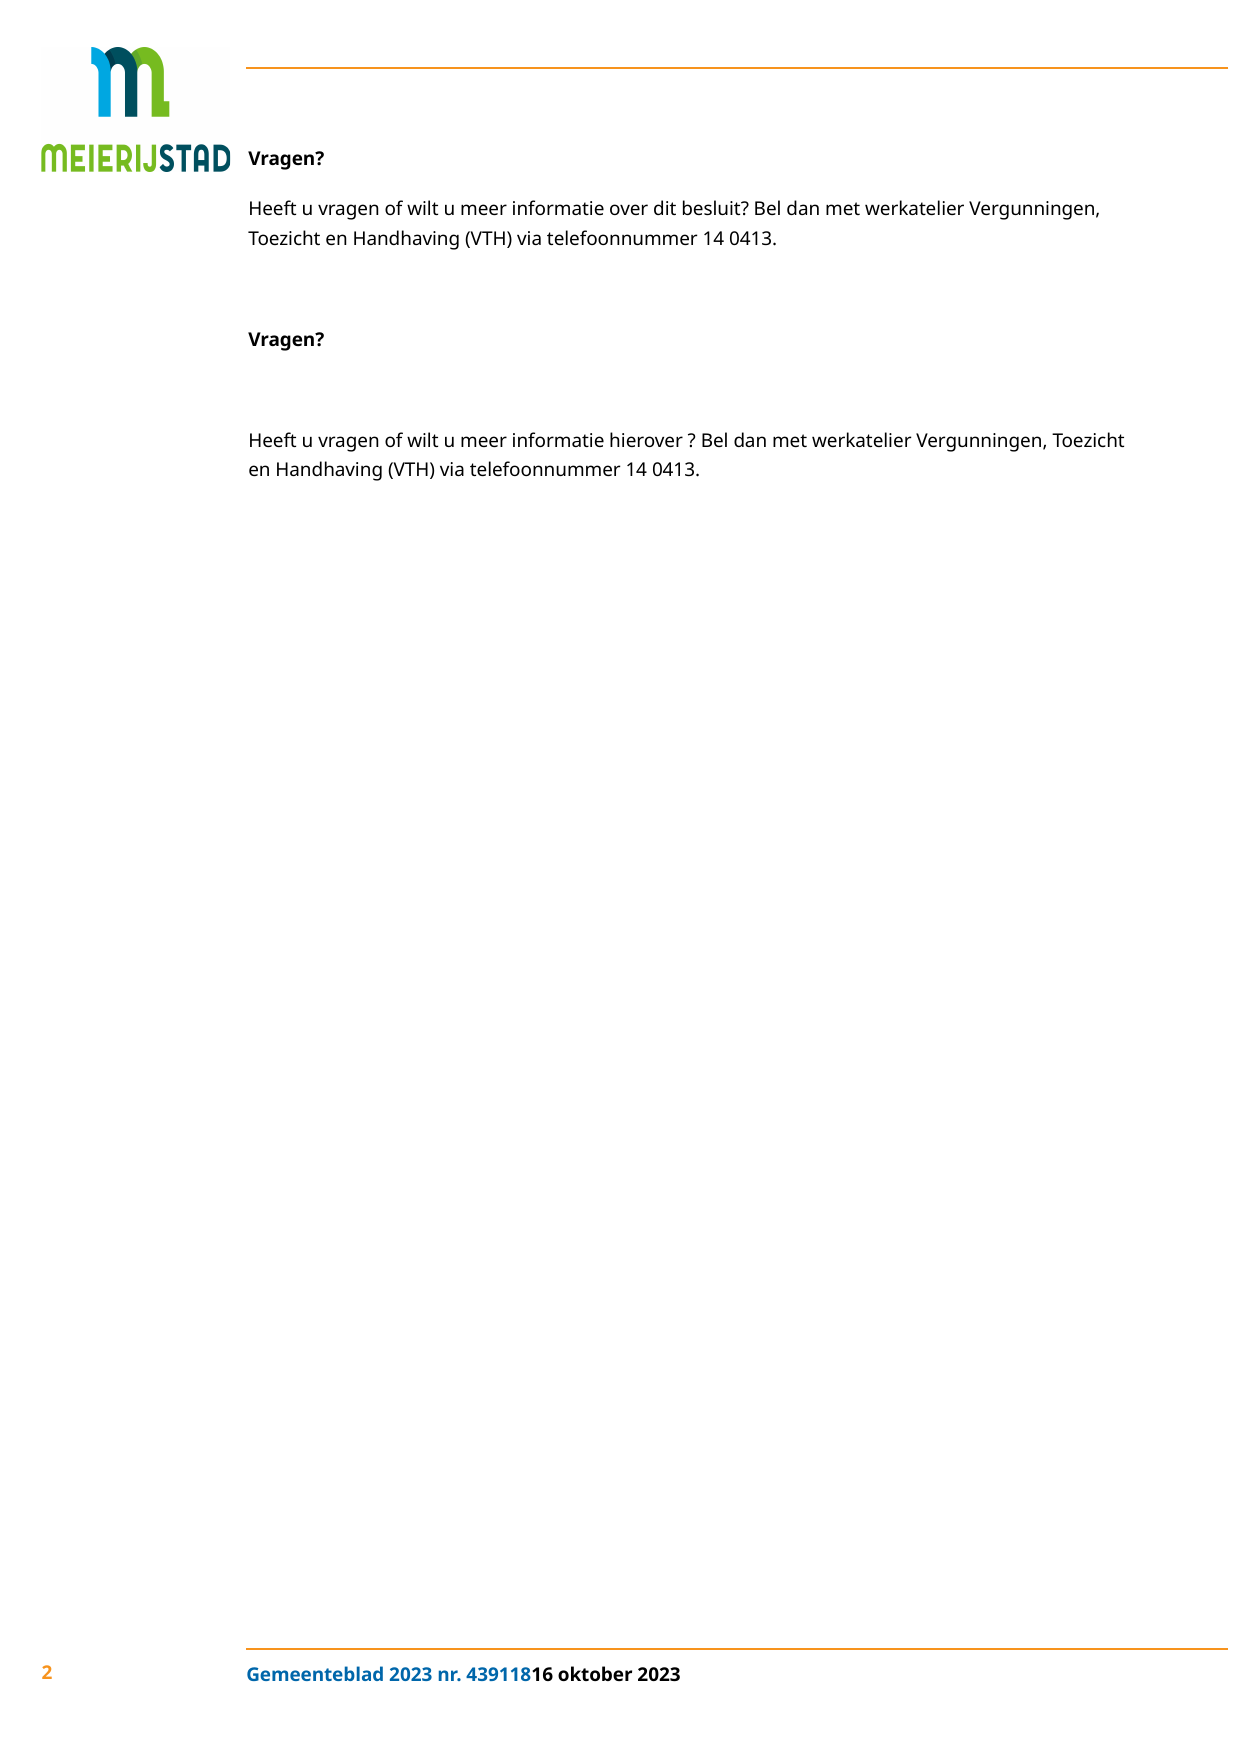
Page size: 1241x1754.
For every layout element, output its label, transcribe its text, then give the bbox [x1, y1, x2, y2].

text Heeft u vragen of wilt u meer informatie hierover ? Bel dan met werkatelier Vergunningen, Toezicht en Handhaving (VTH) via telefoonnummer 14 0413. [248, 427, 1152, 482]
text Vragen? [248, 145, 1152, 171]
text Vragen? [248, 326, 1152, 352]
text Heeft u vragen of wilt u meer informatie over dit besluit? Bel dan met werkatelier Vergunningen, Toezicht en Handhaving (VTH) via telefoonnummer 14 0413. [248, 196, 1152, 251]
picture [41, 47, 231, 172]
